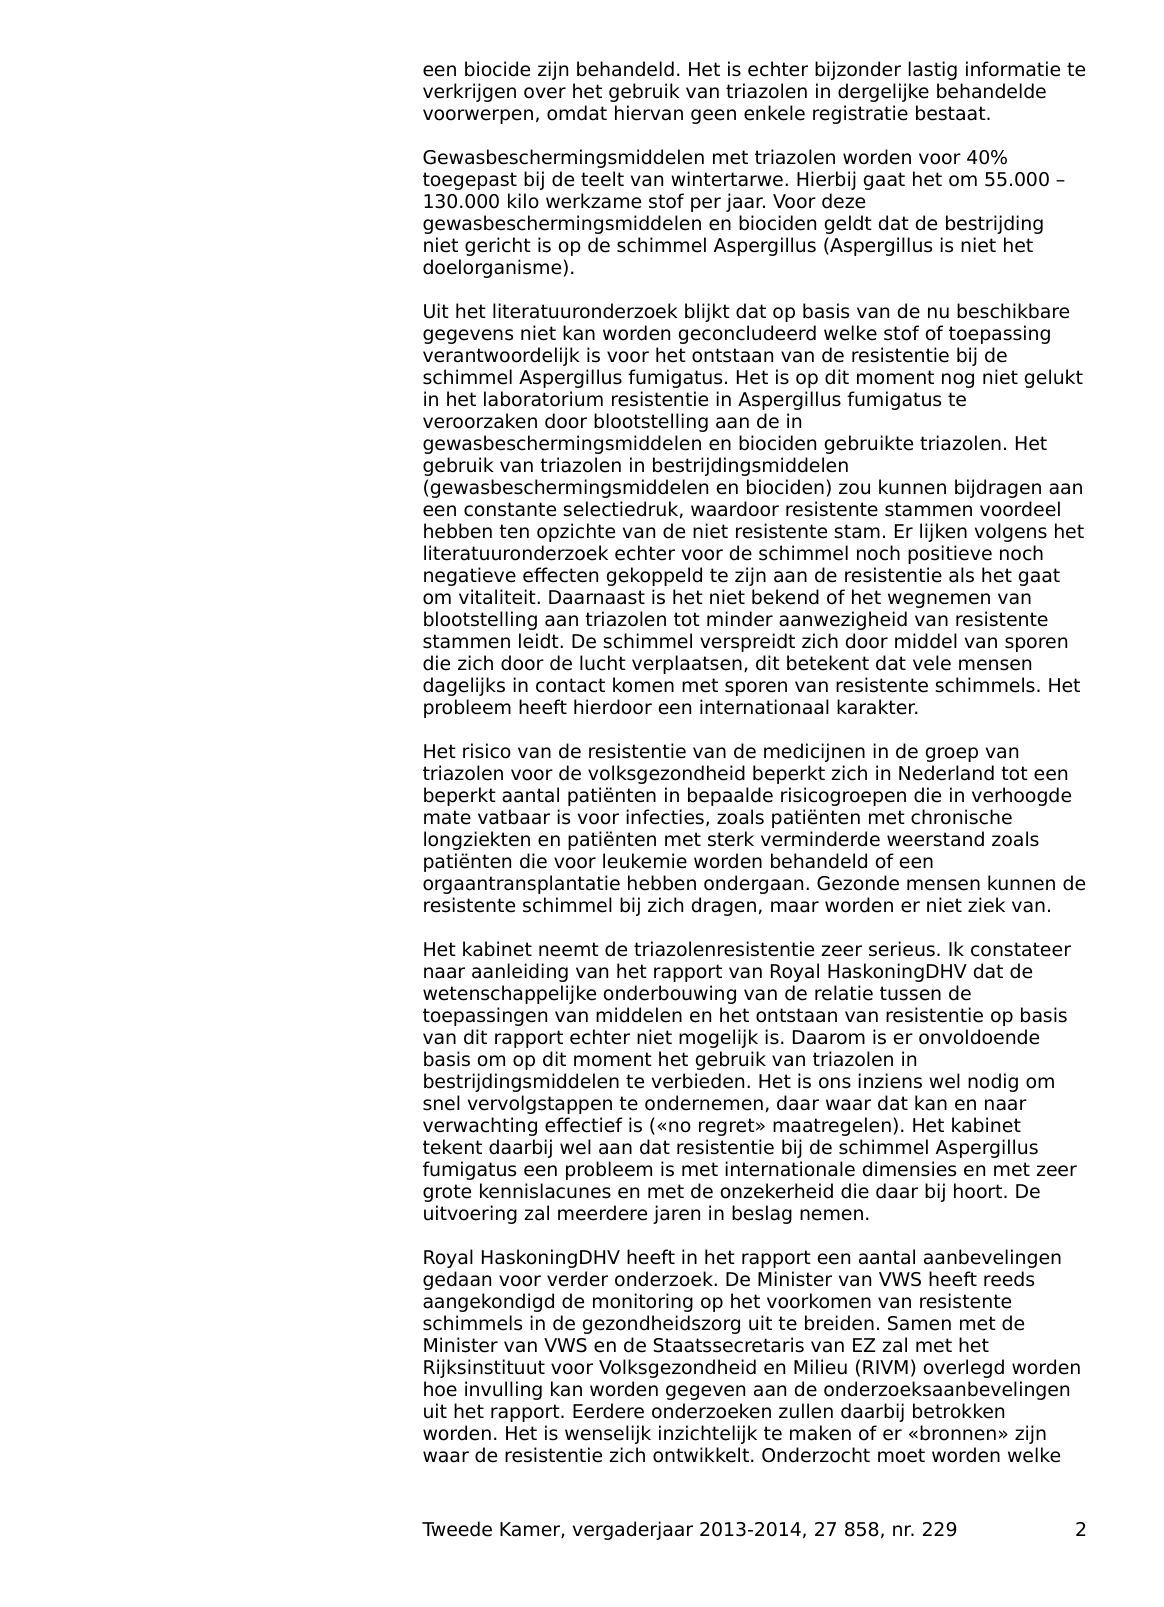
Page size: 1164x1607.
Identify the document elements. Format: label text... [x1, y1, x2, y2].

text een biocide zijn behandeld. Het is echter bijzonder lastig informatie te verkrijgen over het gebruik van triazolen in dergelijke behandelde voorwerpen, omdat hiervan geen enkele registratie bestaat. [422, 59, 1087, 125]
text Het kabinet neemt de triazolenresistentie zeer serieus. Ik constateer naar aanleiding van het rapport van Royal HaskoningDHV dat de wetenschappelijke onderbouwing van de relatie tussen de toepassingen van middelen en het ontstaan van resistentie op basis van dit rapport echter niet mogelijk is. Daarom is er onvoldoende basis om op dit moment het gebruik van triazolen in bestrijdingsmiddelen te verbieden. Het is ons inziens wel nodig om snel vervolgstappen te ondernemen, daar waar dat kan en naar verwachting effectief is («no regret» maatregelen). Het kabinet tekent daarbij wel aan dat resistentie bij de schimmel Aspergillus fumigatus een probleem is met internationale dimensies en met zeer grote kennislacunes en met de onzekerheid die daar bij hoort. De uitvoering zal meerdere jaren in beslag nemen. [422, 939, 1087, 1225]
text Gewasbeschermingsmiddelen met triazolen worden voor 40% toegepast bij de teelt van wintertarwe. Hierbij gaat het om 55.000 – 130.000 kilo werkzame stof per jaar. Voor deze gewasbeschermingsmiddelen en biociden geldt dat de bestrijding niet gericht is op de schimmel Aspergillus (Aspergillus is niet het doelorganisme). [422, 147, 1087, 279]
text Royal HaskoningDHV heeft in het rapport een aantal aanbevelingen gedaan voor verder onderzoek. De Minister van VWS heeft reeds aangekondigd de monitoring op het voorkomen van resistente schimmels in de gezondheidszorg uit te breiden. Samen met de Minister van VWS en de Staatssecretaris van EZ zal met het Rijksinstituut voor Volksgezondheid en Milieu (RIVM) overlegd worden hoe invulling kan worden gegeven aan de onderzoeksaanbevelingen uit het rapport. Eerdere onderzoeken zullen daarbij betrokken worden. Het is wenselijk inzichtelijk te maken of er «bronnen» zijn waar de resistentie zich ontwikkelt. Onderzocht moet worden welke [422, 1247, 1087, 1467]
text Uit het literatuuronderzoek blijkt dat op basis van de nu beschikbare gegevens niet kan worden geconcludeerd welke stof of toepassing verantwoordelijk is voor het ontstaan van de resistentie bij de schimmel Aspergillus fumigatus. Het is op dit moment nog niet gelukt in het laboratorium resistentie in Aspergillus fumigatus te veroorzaken door blootstelling aan de in gewasbeschermingsmiddelen en biociden gebruikte triazolen. Het gebruik van triazolen in bestrijdingsmiddelen (gewasbeschermingsmiddelen en biociden) zou kunnen bijdragen aan een constante selectiedruk, waardoor resistente stammen voordeel hebben ten opzichte van de niet resistente stam. Er lijken volgens het literatuuronderzoek echter voor de schimmel noch positieve noch negatieve effecten gekoppeld te zijn aan de resistentie als het gaat om vitaliteit. Daarnaast is het niet bekend of het wegnemen van blootstelling aan triazolen tot minder aanwezigheid van resistente stammen leidt. De schimmel verspreidt zich door middel van sporen die zich door de lucht verplaatsen, dit betekent dat vele mensen dagelijks in contact komen met sporen van resistente schimmels. Het probleem heeft hierdoor een internationaal karakter. [422, 301, 1087, 719]
text Het risico van de resistentie van de medicijnen in de groep van triazolen voor de volksgezondheid beperkt zich in Nederland tot een beperkt aantal patiënten in bepaalde risicogroepen die in verhoogde mate vatbaar is voor infecties, zoals patiënten met chronische longziekten en patiënten met sterk verminderde weerstand zoals patiënten die voor leukemie worden behandeld of een orgaantransplantatie hebben ondergaan. Gezonde mensen kunnen de resistente schimmel bij zich dragen, maar worden er niet ziek van. [422, 741, 1087, 917]
